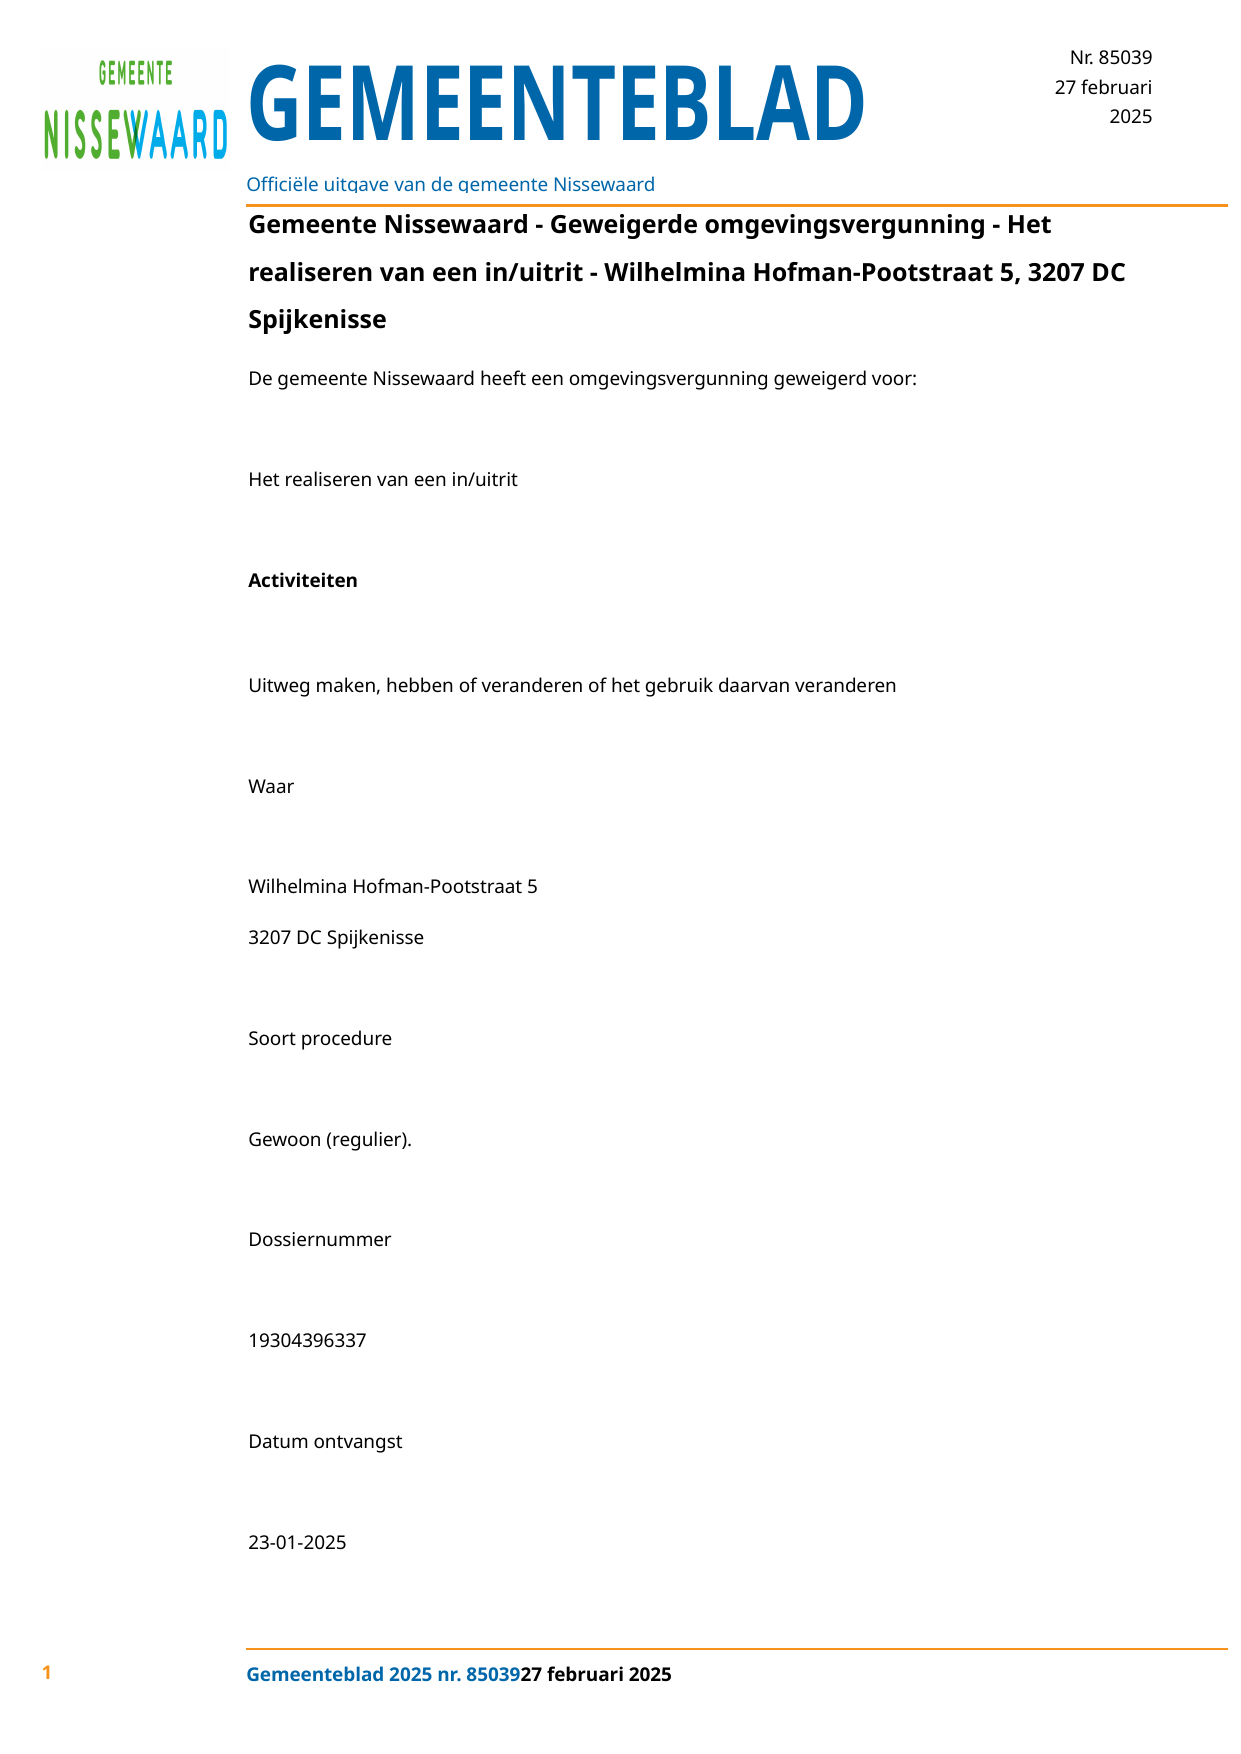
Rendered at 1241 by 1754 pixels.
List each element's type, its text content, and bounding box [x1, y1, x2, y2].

text ﻿ [248, 618, 1152, 647]
text De gemeente Nissewaard heeft een omgevingsvergunning geweigerd voor: [248, 366, 1152, 391]
text Dossiernummer [248, 1227, 1152, 1252]
text 23-01-2025 [248, 1529, 1152, 1555]
text Datum ontvangst [248, 1428, 1152, 1454]
text 3207 DC Spijkenisse [248, 924, 1152, 950]
text Wilhelmina Hofman-Pootstraat 5 [248, 874, 1152, 899]
text Waar [248, 773, 1152, 798]
text Gewoon (regulier). [248, 1126, 1152, 1151]
picture [41, 47, 231, 172]
text Het realiseren van een in/uitrit [248, 466, 1152, 492]
text Activiteiten [248, 567, 1152, 593]
text Uitweg maken, hebben of veranderen of het gebruik daarvan veranderen [248, 672, 1152, 698]
text 19304396337 [248, 1327, 1152, 1353]
text Soort procedure [248, 1025, 1152, 1051]
text Gemeente Nissewaard - Geweigerde omgevingsvergunning - Het realiseren van een in/uitrit - Wilhelmina Hofman-Pootstraat 5, 3207 DC Spijkenisse [248, 207, 1152, 336]
